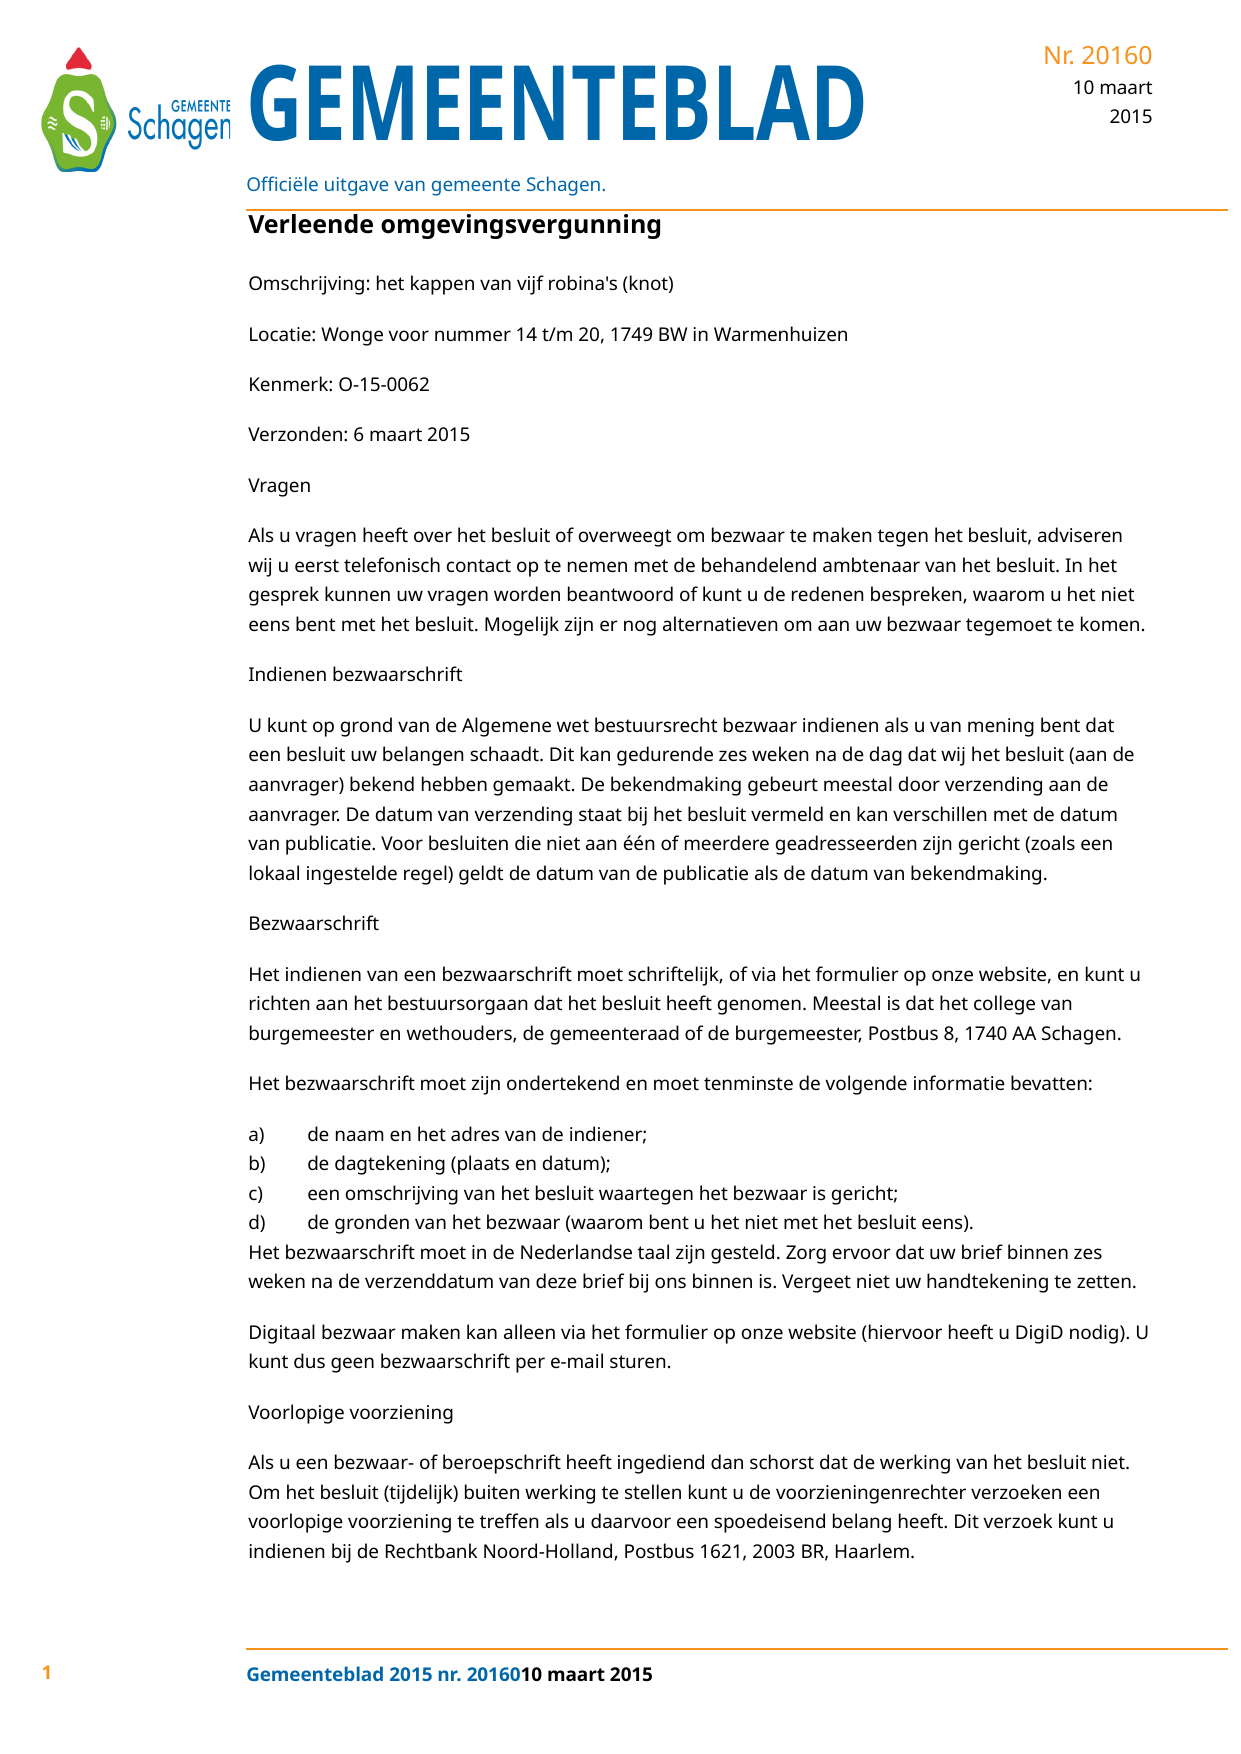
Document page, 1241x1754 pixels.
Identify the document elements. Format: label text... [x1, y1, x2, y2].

picture [41, 47, 231, 172]
list de dagtekening (plaats en datum); [248, 1150, 1152, 1176]
text Locatie: Wonge voor nummer 14 t/m 20, 1749 BW in Warmenhuizen [248, 321, 1152, 346]
text Als u vragen heeft over het besluit of overweegt om bezwaar te maken tegen het besluit, adviseren wij u eerst telefonisch contact op te nemen met de behandelend ambtenaar van het besluit. In het gesprek kunnen uw vragen worden beantwoord of kunt u de redenen bespreken, waarom u het niet eens bent met het besluit. Mogelijk zijn er nog alternatieven om aan uw bezwaar tegemoet te komen. [248, 522, 1152, 637]
text Het bezwaarschrift moet zijn ondertekend en moet tenminste de volgende informatie bevatten: [248, 1070, 1152, 1096]
text Indienen bezwaarschrift [248, 662, 1152, 687]
text U kunt op grond van de Algemene wet bestuursrecht bezwaar indienen als u van mening bent dat een besluit uw belangen schaadt. Dit kan gedurende zes weken na de dag dat wij het besluit (aan de aanvrager) bekend hebben gemaakt. De bekendmaking gebeurt meestal door verzending aan de aanvrager. De datum van verzending staat bij het besluit vermeld en kan verschillen met de datum van publicatie. Voor besluiten die niet aan één of meerdere geadresseerden zijn gericht (zoals een lokaal ingestelde regel) geldt de datum van de publicatie als de datum van bekendmaking. [248, 712, 1152, 886]
text Verleende omgevingsvergunning [248, 211, 1152, 241]
list een omschrijving van het besluit waartegen het bezwaar is gericht; [248, 1180, 1152, 1206]
list de gronden van het bezwaar (waarom bent u het niet met het besluit eens). [248, 1209, 1152, 1235]
text Vragen [248, 472, 1152, 498]
text Kenmerk: O-15-0062 [248, 371, 1152, 397]
text Als u een bezwaar- of beroepschrift heeft ingediend dan schorst dat de werking van het besluit niet. Om het besluit (tijdelijk) buiten werking te stellen kunt u de voorzieningenrechter verzoeken een voorlopige voorziening te treffen als u daarvoor een spoedeisend belang heeft. Dit verzoek kunt u indienen bij de Rechtbank Noord-Holland, Postbus 1621, 2003 BR, Haarlem. [248, 1449, 1152, 1564]
text Voorlopige voorziening [248, 1399, 1152, 1425]
text Het bezwaarschrift moet in de Nederlandse taal zijn gesteld. Zorg ervoor dat uw brief binnen zes weken na de verzenddatum van deze brief bij ons binnen is. Vergeet niet uw handtekening te zetten. [248, 1239, 1152, 1294]
text Verzonden: 6 maart 2015 [248, 422, 1152, 447]
text Omschrijving: het kappen van vijf robina's (knot) [248, 270, 1152, 296]
text Digitaal bezwaar maken kan alleen via het formulier op onze website (hiervoor heeft u DigiD nodig). U kunt dus geen bezwaarschrift per e-mail sturen. [248, 1319, 1152, 1374]
text Bezwaarschrift [248, 910, 1152, 936]
text Het indienen van een bezwaarschrift moet schriftelijk, of via het formulier op onze website, en kunt u richten aan het bestuursorgaan dat het besluit heeft genomen. Meestal is dat het college van burgemeester en wethouders, de gemeenteraad of de burgemeester, Postbus 8, 1740 AA Schagen. [248, 961, 1152, 1046]
list de naam en het adres van de indiener; [248, 1121, 1152, 1146]
